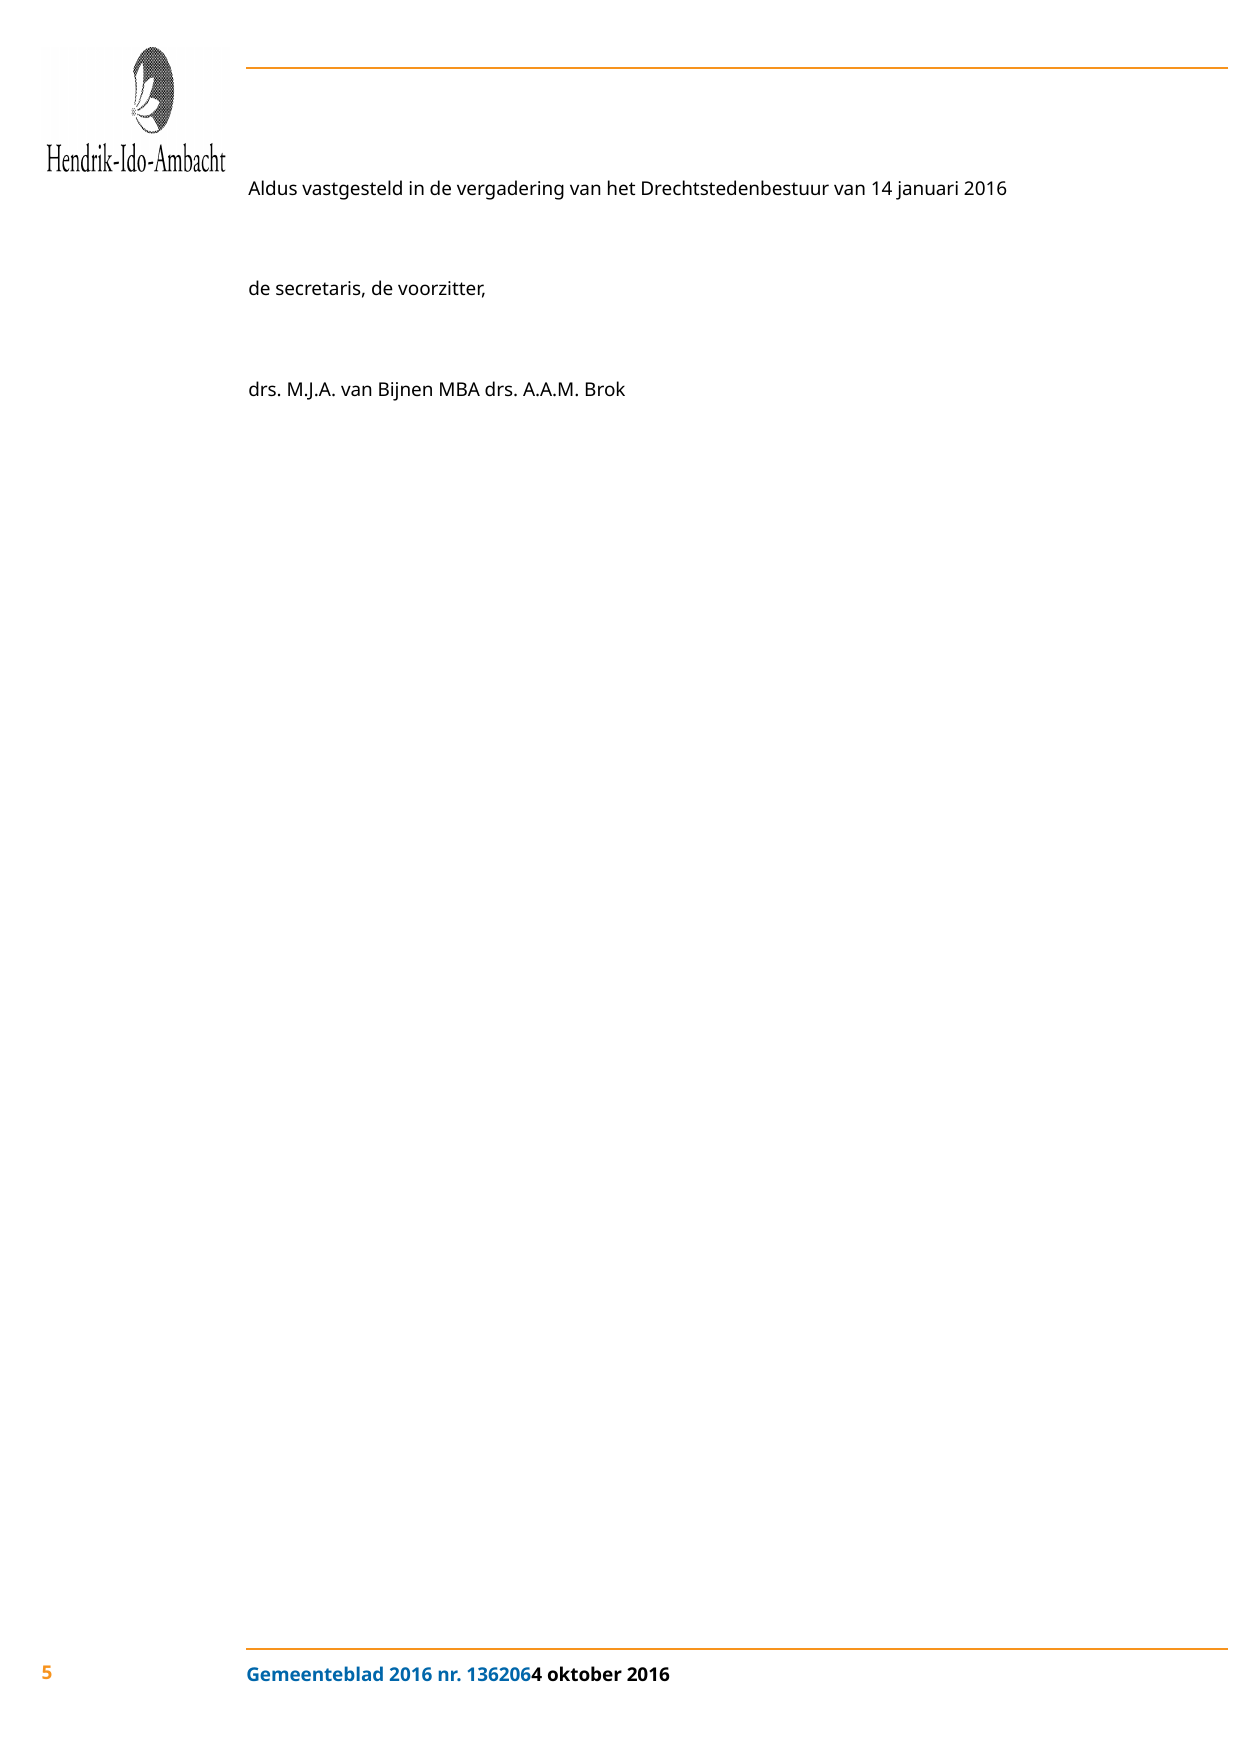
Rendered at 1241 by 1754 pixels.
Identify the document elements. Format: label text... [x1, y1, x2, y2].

picture [41, 47, 231, 172]
text Aldus vastgesteld in de vergadering van het Drechtstedenbestuur van 14 januari 2016 [248, 175, 1152, 201]
text de secretaris, de voorzitter, [248, 276, 1152, 301]
text drs. M.J.A. van Bijnen MBA drs. A.A.M. Brok [248, 376, 1152, 402]
